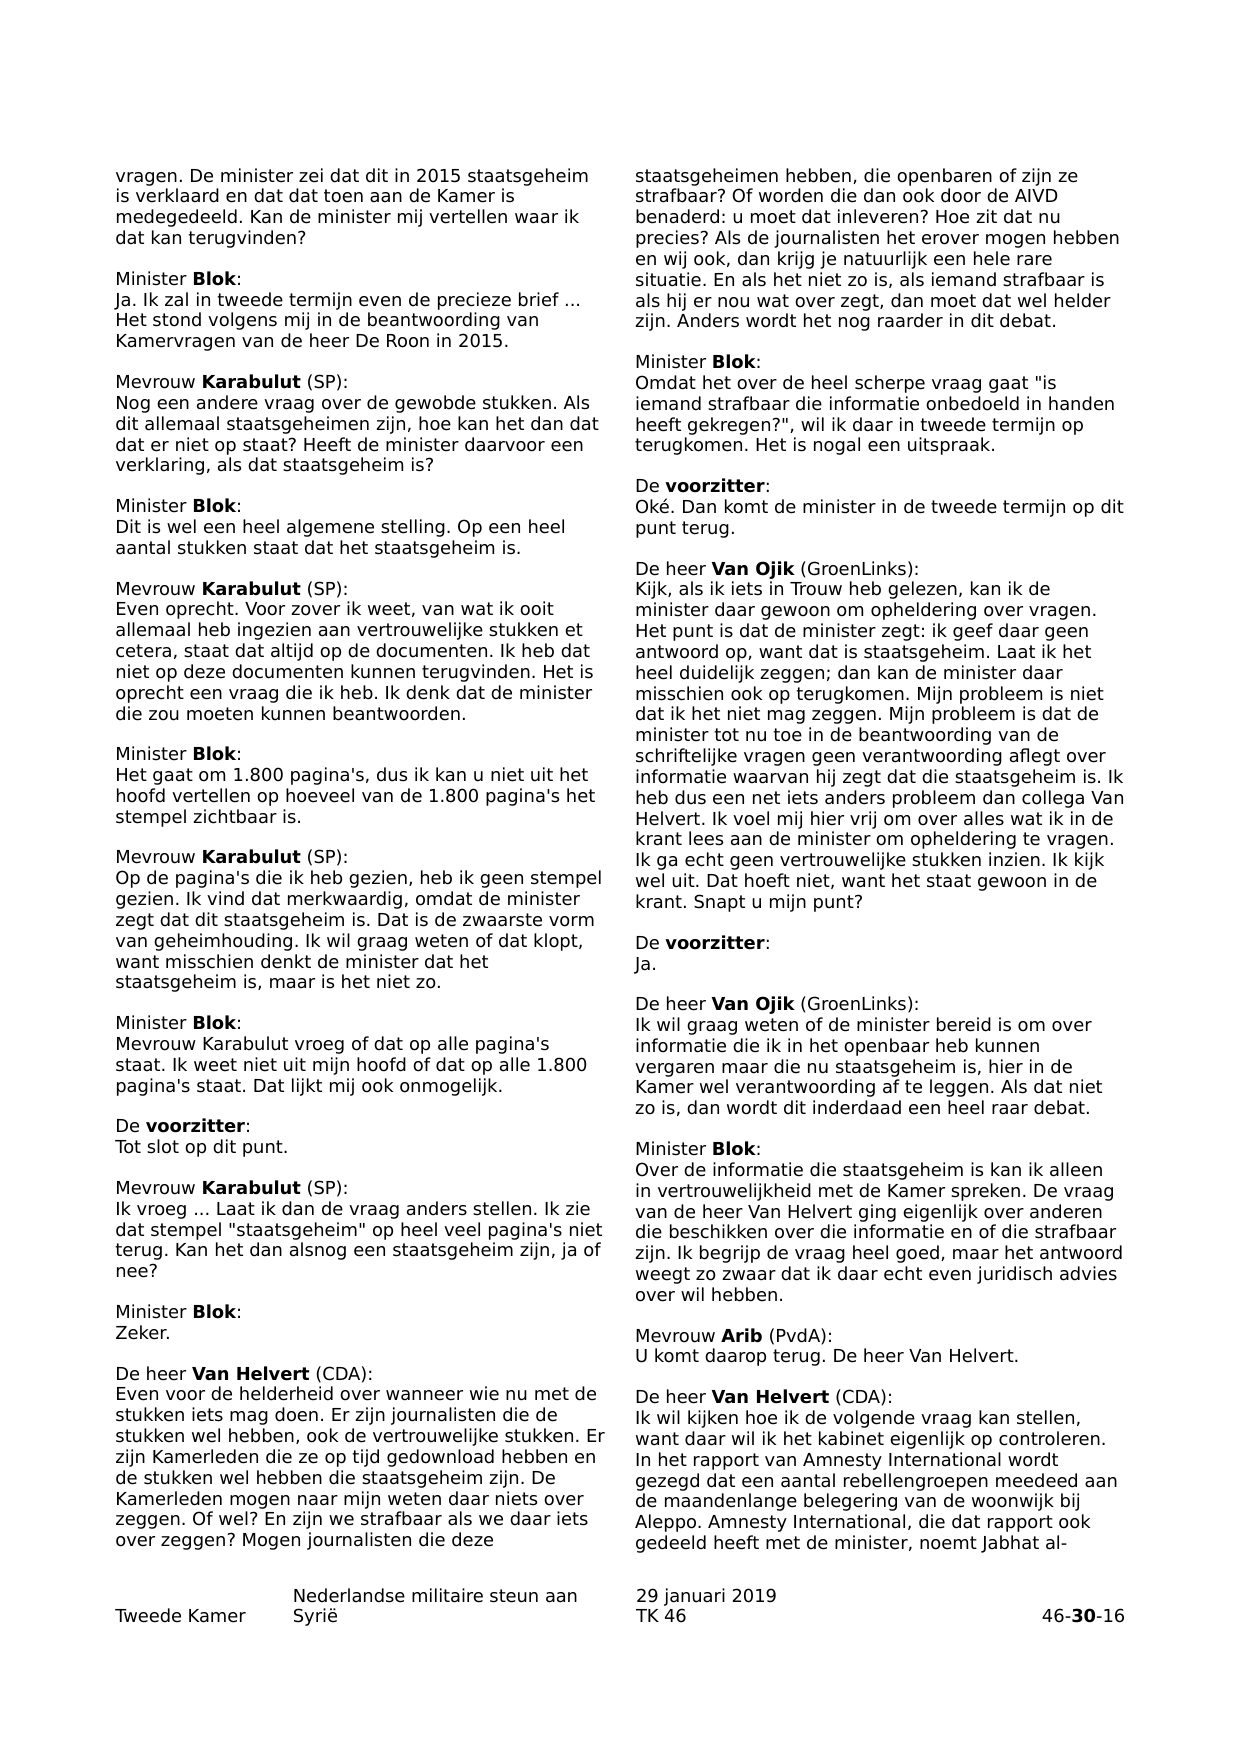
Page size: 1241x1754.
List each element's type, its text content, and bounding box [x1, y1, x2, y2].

text Minister Blok: [635, 1139, 1125, 1160]
text Mevrouw Karabulut (SP): [115, 578, 605, 599]
text Ja. [635, 953, 1125, 974]
text staatsgeheimen hebben, die openbaren of zijn ze strafbaar? Of worden die dan ook door de AIVD benaderd: u moet dat inleveren? Hoe zit dat nu precies? Als de journalisten het erover mogen hebben en wij ook, dan krijg je natuurlijk een hele rare situatie. En als het niet zo is, als iemand strafbaar is als hij er nou wat over zegt, dan moet dat wel helder zijn. Anders wordt het nog raarder in dit debat. [635, 165, 1125, 332]
text vragen. De minister zei dat dit in 2015 staatsgeheim is verklaard en dat dat toen aan de Kamer is medegedeeld. Kan de minister mij vertellen waar ik dat kan terugvinden? [115, 165, 605, 249]
text De voorzitter: [635, 932, 1125, 953]
text Kijk, als ik iets in Trouw heb gelezen, kan ik de minister daar gewoon om opheldering over vragen. Het punt is dat de minister zegt: ik geef daar geen antwoord op, want dat is staatsgeheim. Laat ik het heel duidelijk zeggen; dan kan de minister daar misschien ook op terugkomen. Mijn probleem is niet dat ik het niet mag zeggen. Mijn probleem is dat de minister tot nu toe in de beantwoording van de schriftelijke vragen geen verantwoording aflegt over informatie waarvan hij zegt dat die staatsgeheim is. Ik heb dus een net iets anders probleem dan collega Van Helvert. Ik voel mij hier vrij om over alles wat ik in de krant lees aan de minister om opheldering te vragen. Ik ga echt geen vertrouwelijke stukken inzien. Ik kijk wel uit. Dat hoeft niet, want het staat gewoon in de krant. Snapt u mijn punt? [635, 579, 1125, 912]
text De heer Van Ojik (GroenLinks): [635, 558, 1125, 579]
text Nog een andere vraag over de gewobde stukken. Als dit allemaal staatsgeheimen zijn, hoe kan het dan dat dat er niet op staat? Heeft de minister daarvoor een verklaring, als dat staatsgeheim is? [115, 393, 605, 476]
text U komt daarop terug. De heer Van Helvert. [635, 1346, 1125, 1367]
text Mevrouw Arib (PvdA): [635, 1326, 1125, 1346]
text Zeker. [115, 1323, 605, 1343]
text Minister Blok: [635, 352, 1125, 373]
text De voorzitter: [635, 476, 1125, 497]
text De heer Van Helvert (CDA): [635, 1387, 1125, 1408]
text Minister Blok: [115, 744, 605, 765]
text Ja. Ik zal in tweede termijn even de precieze brief ... Het stond volgens mij in de beantwoording van Kamervragen van de heer De Roon in 2015. [115, 289, 605, 352]
text Mevrouw Karabulut (SP): [115, 847, 605, 868]
text Ik vroeg ... Laat ik dan de vraag anders stellen. Ik zie dat stempel "staatsgeheim" op heel veel pagina's niet terug. Kan het dan alsnog een staatsgeheim zijn, ja of nee? [115, 1198, 605, 1282]
text De heer Van Helvert (CDA): [115, 1363, 605, 1384]
text Omdat het over de heel scherpe vraag gaat "is iemand strafbaar die informatie onbedoeld in handen heeft gekregen?", wil ik daar in tweede termijn op terugkomen. Het is nogal een uitspraak. [635, 373, 1125, 456]
text Het gaat om 1.800 pagina's, dus ik kan u niet uit het hoofd vertellen op hoeveel van de 1.800 pagina's het stempel zichtbaar is. [115, 765, 605, 827]
text Oké. Dan komt de minister in de tweede termijn op dit punt terug. [635, 497, 1125, 538]
text Minister Blok: [115, 269, 605, 289]
text Mevrouw Karabulut (SP): [115, 372, 605, 393]
text Over de informatie die staatsgeheim is kan ik alleen in vertrouwelijkheid met de Kamer spreken. De vraag van de heer Van Helvert ging eigenlijk over anderen die beschikken over die informatie en of die strafbaar zijn. Ik begrijp de vraag heel goed, maar het antwoord weegt zo zwaar dat ik daar echt even juridisch advies over wil hebben. [635, 1160, 1125, 1306]
text Minister Blok: [115, 1013, 605, 1034]
text Tot slot op dit punt. [115, 1137, 605, 1158]
text De heer Van Ojik (GroenLinks): [635, 994, 1125, 1015]
text Mevrouw Karabulut vroeg of dat op alle pagina's staat. Ik weet niet uit mijn hoofd of dat op alle 1.800 pagina's staat. Dat lijkt mij ook onmogelijk. [115, 1034, 605, 1096]
text Even voor de helderheid over wanneer wie nu met de stukken iets mag doen. Er zijn journalisten die de stukken wel hebben, ook de vertrouwelijke stukken. Er zijn Kamerleden die ze op tijd gedownload hebben en de stukken wel hebben die staatsgeheim zijn. De Kamerleden mogen naar mijn weten daar niets over zeggen. Of wel? En zijn we strafbaar als we daar iets over zeggen? Mogen journalisten die deze [115, 1384, 605, 1551]
text Ik wil kijken hoe ik de volgende vraag kan stellen, want daar wil ik het kabinet eigenlijk op controleren. In het rapport van Amnesty International wordt gezegd dat een aantal rebellengroepen meedeed aan de maandenlange belegering van de woonwijk bij Aleppo. Amnesty International, die dat rapport ook gedeeld heeft met de minister, noemt Jabhat al- [635, 1408, 1125, 1554]
text Minister Blok: [115, 1302, 605, 1323]
text Dit is wel een heel algemene stelling. Op een heel aantal stukken staat dat het staatsgeheim is. [115, 517, 605, 558]
text Even oprecht. Voor zover ik weet, van wat ik ooit allemaal heb ingezien aan vertrouwelijke stukken et cetera, staat dat altijd op de documenten. Ik heb dat niet op deze documenten kunnen terugvinden. Het is oprecht een vraag die ik heb. Ik denk dat de minister die zou moeten kunnen beantwoorden. [115, 599, 605, 724]
text Mevrouw Karabulut (SP): [115, 1178, 605, 1198]
text Minister Blok: [115, 496, 605, 517]
text De voorzitter: [115, 1116, 605, 1137]
text Op de pagina's die ik heb gezien, heb ik geen stempel gezien. Ik vind dat merkwaardig, omdat de minister zegt dat dit staatsgeheim is. Dat is de zwaarste vorm van geheimhouding. Ik wil graag weten of dat klopt, want misschien denkt de minister dat het staatsgeheim is, maar is het niet zo. [115, 868, 605, 993]
text Ik wil graag weten of de minister bereid is om over informatie die ik in het openbaar heb kunnen vergaren maar die nu staatsgeheim is, hier in de Kamer wel verantwoording af te leggen. Als dat niet zo is, dan wordt dit inderdaad een heel raar debat. [635, 1015, 1125, 1119]
